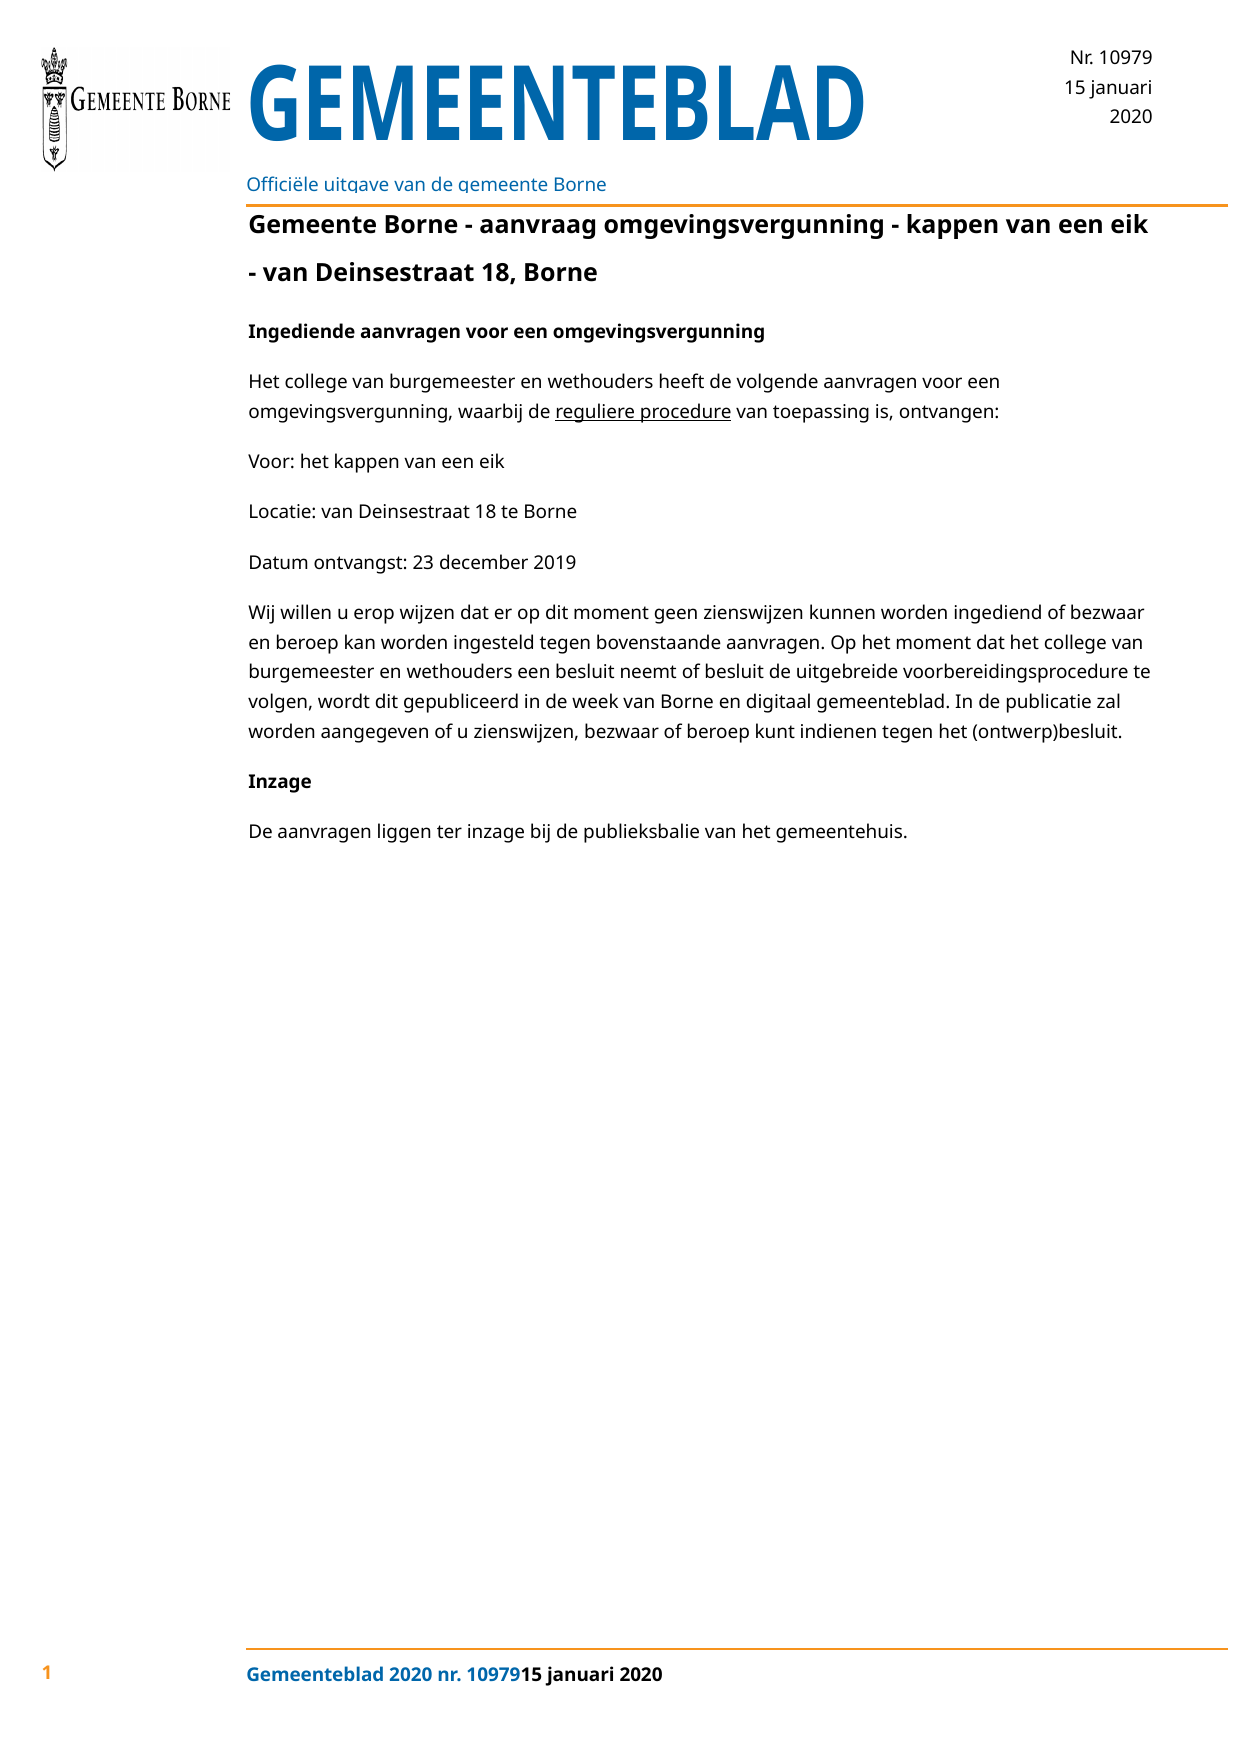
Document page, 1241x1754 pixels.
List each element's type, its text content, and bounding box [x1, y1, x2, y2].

text Wij willen u erop wijzen dat er op dit moment geen zienswijzen kunnen worden ingediend of bezwaar en beroep kan worden ingesteld tegen bovenstaande aanvragen. Op het moment dat het college van burgemeester en wethouders een besluit neemt of besluit de uitgebreide voorbereidingsprocedure te volgen, wordt dit gepubliceerd in de week van Borne en digitaal gemeenteblad. In de publicatie zal worden aangegeven of u zienswijzen, bezwaar of beroep kunt indienen tegen het (ontwerp)besluit. [248, 599, 1152, 744]
text Voor: het kappen van een eik [248, 448, 1152, 474]
text Gemeente Borne - aanvraag omgevingsvergunning - kappen van een eik - van Deinsestraat 18, Borne [248, 207, 1152, 288]
picture [41, 47, 231, 172]
text Inzage [248, 768, 1152, 794]
text Locatie: van Deinsestraat 18 te Borne [248, 499, 1152, 524]
text Het college van burgemeester en wethouders heeft de volgende aanvragen voor een omgevingsvergunning, waarbij de reguliere procedure van toepassing is, ontvangen: [248, 368, 1152, 424]
text De aanvragen liggen ter inzage bij de publieksbalie van het gemeentehuis. [248, 819, 1152, 844]
text Datum ontvangst: 23 december 2019 [248, 549, 1152, 575]
text Ingediende aanvragen voor een omgevingsvergunning [248, 318, 1152, 344]
